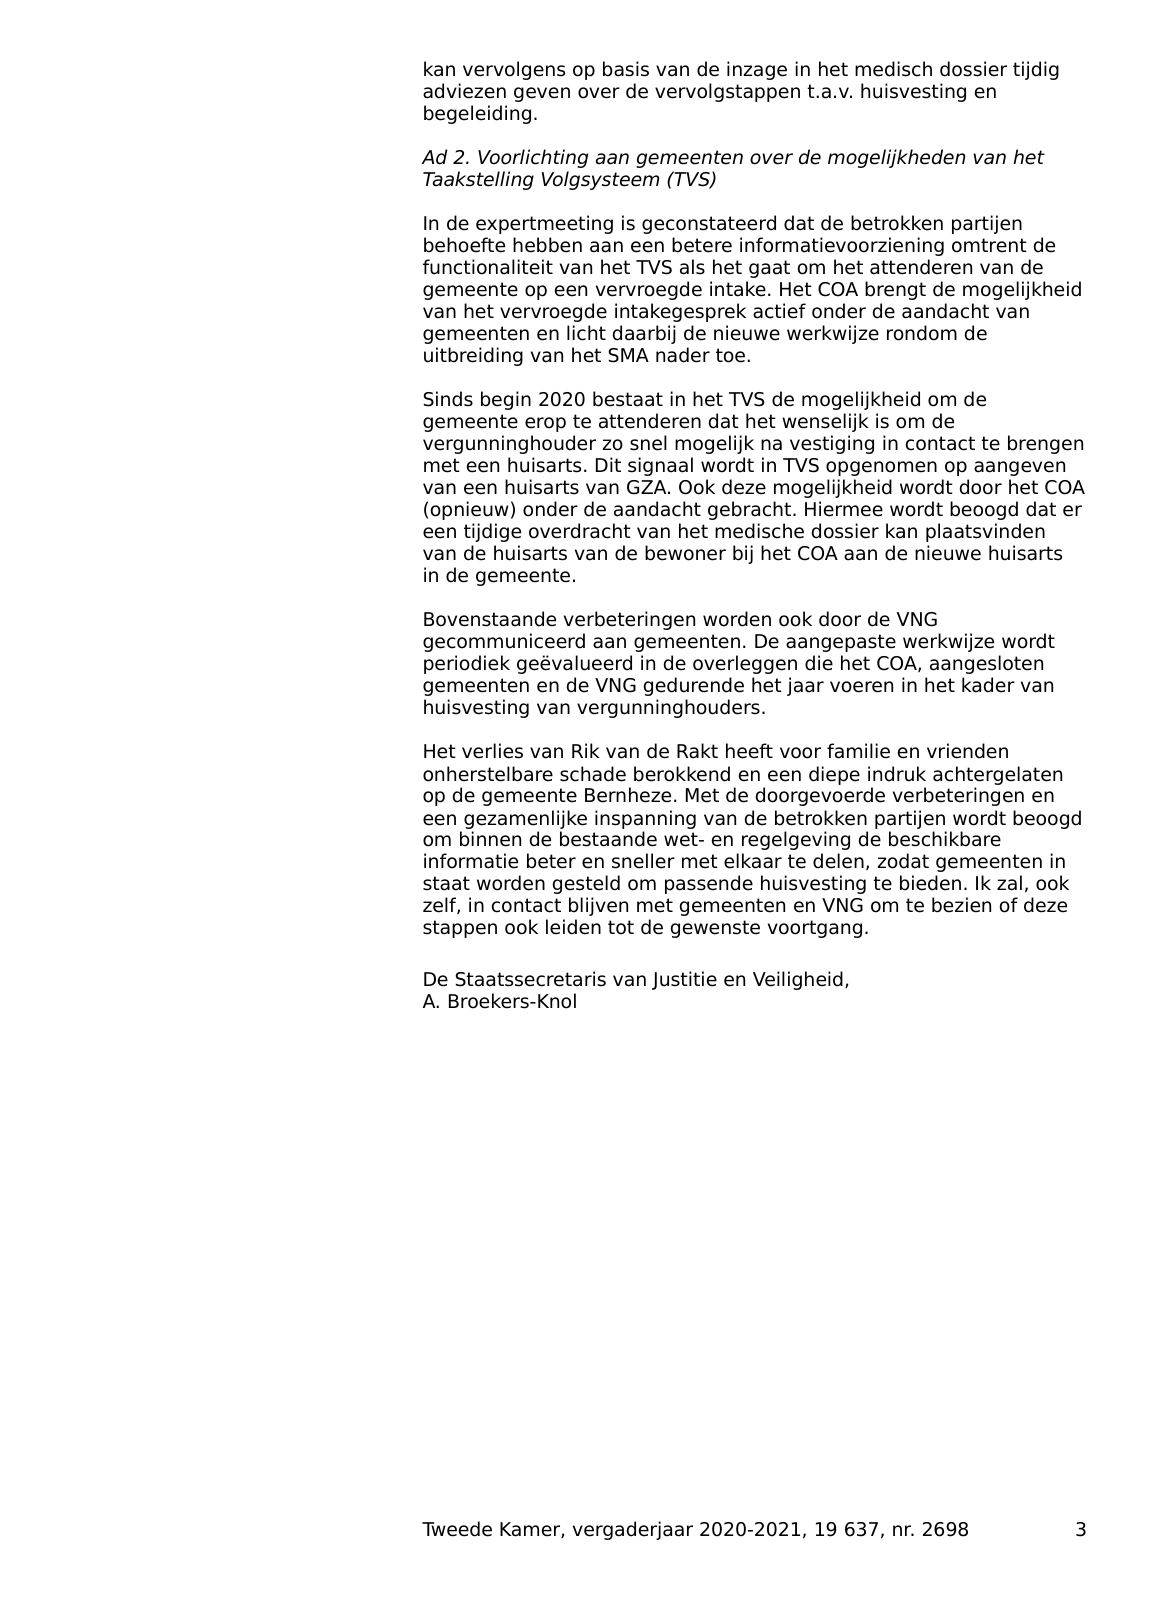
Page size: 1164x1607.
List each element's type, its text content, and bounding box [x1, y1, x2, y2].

text In de expertmeeting is geconstateerd dat de betrokken partijen behoefte hebben aan een betere informatievoorziening omtrent de functionaliteit van het TVS als het gaat om het attenderen van de gemeente op een vervroegde intake. Het COA brengt de mogelijkheid van het vervroegde intakegesprek actief onder de aandacht van gemeenten en licht daarbij de nieuwe werkwijze rondom de uitbreiding van het SMA nader toe. [422, 213, 1087, 367]
text Bovenstaande verbeteringen worden ook door de VNG gecommuniceerd aan gemeenten. De aangepaste werkwijze wordt periodiek geëvalueerd in de overleggen die het COA, aangesloten gemeenten en de VNG gedurende het jaar voeren in het kader van huisvesting van vergunninghouders. [422, 609, 1087, 719]
text kan vervolgens op basis van de inzage in het medisch dossier tijdig adviezen geven over de vervolgstappen t.a.v. huisvesting en begeleiding. [422, 59, 1087, 125]
text De Staatssecretaris van Justitie en Veiligheid, A. Broekers-Knol [422, 969, 1087, 1013]
subtitle Ad 2. Voorlichting aan gemeenten over de mogelijkheden van het Taakstelling Volgsysteem (TVS) [422, 147, 1087, 191]
text Het verlies van Rik van de Rakt heeft voor familie en vrienden onherstelbare schade berokkend en een diepe indruk achtergelaten op de gemeente Bernheze. Met de doorgevoerde verbeteringen en een gezamenlijke inspanning van de betrokken partijen wordt beoogd om binnen de bestaande wet- en regelgeving de beschikbare informatie beter en sneller met elkaar te delen, zodat gemeenten in staat worden gesteld om passende huisvesting te bieden. Ik zal, ook zelf, in contact blijven met gemeenten en VNG om te bezien of deze stappen ook leiden tot de gewenste voortgang. [422, 741, 1087, 939]
text Sinds begin 2020 bestaat in het TVS de mogelijkheid om de gemeente erop te attenderen dat het wenselijk is om de vergunninghouder zo snel mogelijk na vestiging in contact te brengen met een huisarts. Dit signaal wordt in TVS opgenomen op aangeven van een huisarts van GZA. Ook deze mogelijkheid wordt door het COA (opnieuw) onder de aandacht gebracht. Hiermee wordt beoogd dat er een tijdige overdracht van het medische dossier kan plaatsvinden van de huisarts van de bewoner bij het COA aan de nieuwe huisarts in de gemeente. [422, 389, 1087, 587]
